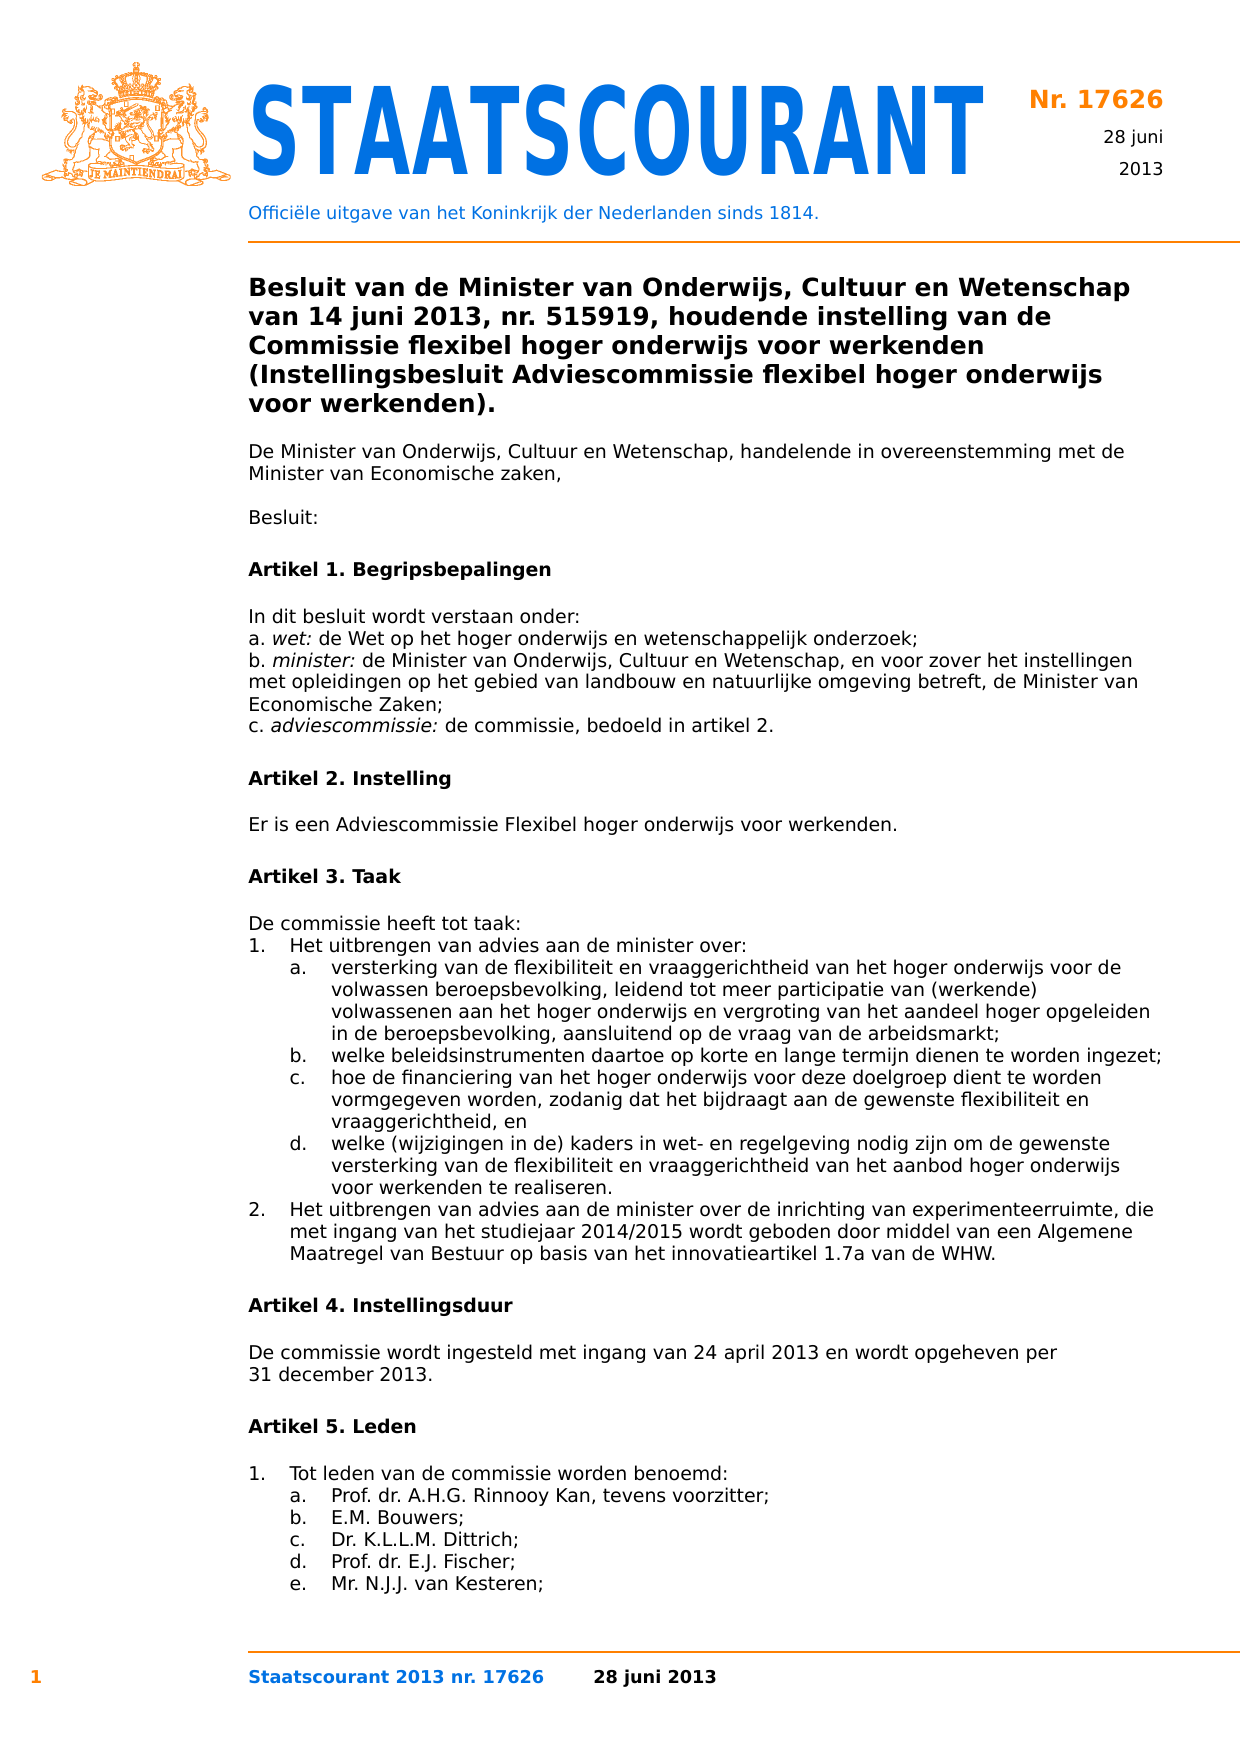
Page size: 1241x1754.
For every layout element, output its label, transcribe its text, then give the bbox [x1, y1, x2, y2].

text a. Prof. dr. A.H.G. Rinnooy Kan, tevens voorzitter; [289, 1485, 1163, 1507]
subtitle Artikel 5. Leden [248, 1416, 1163, 1438]
text c. hoe de financiering van het hoger onderwijs voor deze doelgroep dient te worden vormgegeven worden, zodanig dat het bijdraagt aan de gewenste flexibiliteit en vraaggerichtheid, en [289, 1067, 1163, 1133]
text a. versterking van de flexibiliteit en vraaggerichtheid van het hoger onderwijs voor de volwassen beroepsbevolking, leidend tot meer participatie van (werkende) volwassenen aan het hoger onderwijs en vergroting van het aandeel hoger opgeleiden in de beroepsbevolking, aansluitend op de vraag van de arbeidsmarkt; [289, 957, 1163, 1045]
text In dit besluit wordt verstaan onder: [248, 606, 1163, 627]
text c. Dr. K.L.L.M. Dittrich; [289, 1529, 1163, 1551]
text 1. Het uitbrengen van advies aan de minister over: [248, 935, 1163, 957]
text Besluit: [248, 507, 1163, 528]
text c. adviescommissie: de commissie, bedoeld in artikel 2. [248, 715, 1163, 737]
table_cell 28 juni [998, 121, 1240, 153]
text Er is een Adviescommissie Flexibel hoger onderwijs voor werkenden. [248, 814, 1163, 836]
picture [41, 62, 231, 186]
subtitle Artikel 1. Begripsbepalingen [248, 558, 1163, 581]
table_cell Officiële uitgave van het Koninkrijk der Nederlanden sinds 1814. [248, 203, 1240, 241]
subtitle Besluit van de Minister van Onderwijs, Cultuur en Wetenschap van 14 juni 2013, nr. 515919, houdende instelling van de Commissie flexibel hoger onderwijs voor werkenden (Instellingsbesluit Adviescommissie flexibel hoger onderwijs voor werkenden). [248, 273, 1163, 419]
text De commissie wordt ingesteld met ingang van 24 april 2013 en wordt opgeheven per 31 december 2013. [248, 1342, 1163, 1386]
text 1. Tot leden van de commissie worden benoemd: [248, 1463, 1163, 1485]
subtitle Artikel 4. Instellingsduur [248, 1295, 1163, 1317]
text 2. Het uitbrengen van advies aan de minister over de inrichting van experimenteerruimte, die met ingang van het studiejaar 2014/2015 wordt geboden door middel van een Algemene Maatregel van Bestuur op basis van het innovatieartikel 1.7a van de WHW. [248, 1199, 1163, 1265]
table_header [25, 62, 248, 241]
text b. E.M. Bouwers; [289, 1507, 1163, 1529]
text b. welke beleidsinstrumenten daartoe op korte en lange termijn dienen te worden ingezet; [289, 1045, 1163, 1067]
table_header STAATSCOURANT [248, 62, 998, 203]
text a. wet: de Wet op het hoger onderwijs en wetenschappelijk onderzoek; [248, 627, 1163, 649]
text De commissie heeft tot taak: [248, 913, 1163, 935]
subtitle Artikel 2. Instelling [248, 767, 1163, 789]
subtitle Artikel 3. Taak [248, 866, 1163, 888]
text e. Mr. N.J.J. van Kesteren; [289, 1573, 1163, 1595]
text d. Prof. dr. E.J. Fischer; [289, 1551, 1163, 1573]
text d. welke (wijzigingen in de) kaders in wet- en regelgeving nodig zijn om de gewenste versterking van de flexibiliteit en vraaggerichtheid van het aanbod hoger onderwijs voor werkenden te realiseren. [289, 1133, 1163, 1199]
text b. minister: de Minister van Onderwijs, Cultuur en Wetenschap, en voor zover het instellingen met opleidingen op het gebied van landbouw en natuurlijke omgeving betreft, de Minister van Economische Zaken; [248, 649, 1163, 715]
text De Minister van Onderwijs, Cultuur en Wetenschap, handelende in overeenstemming met de Minister van Economische zaken, [248, 441, 1163, 485]
table_cell 2013 [998, 153, 1240, 203]
table_header Nr. 17626 [998, 62, 1240, 121]
